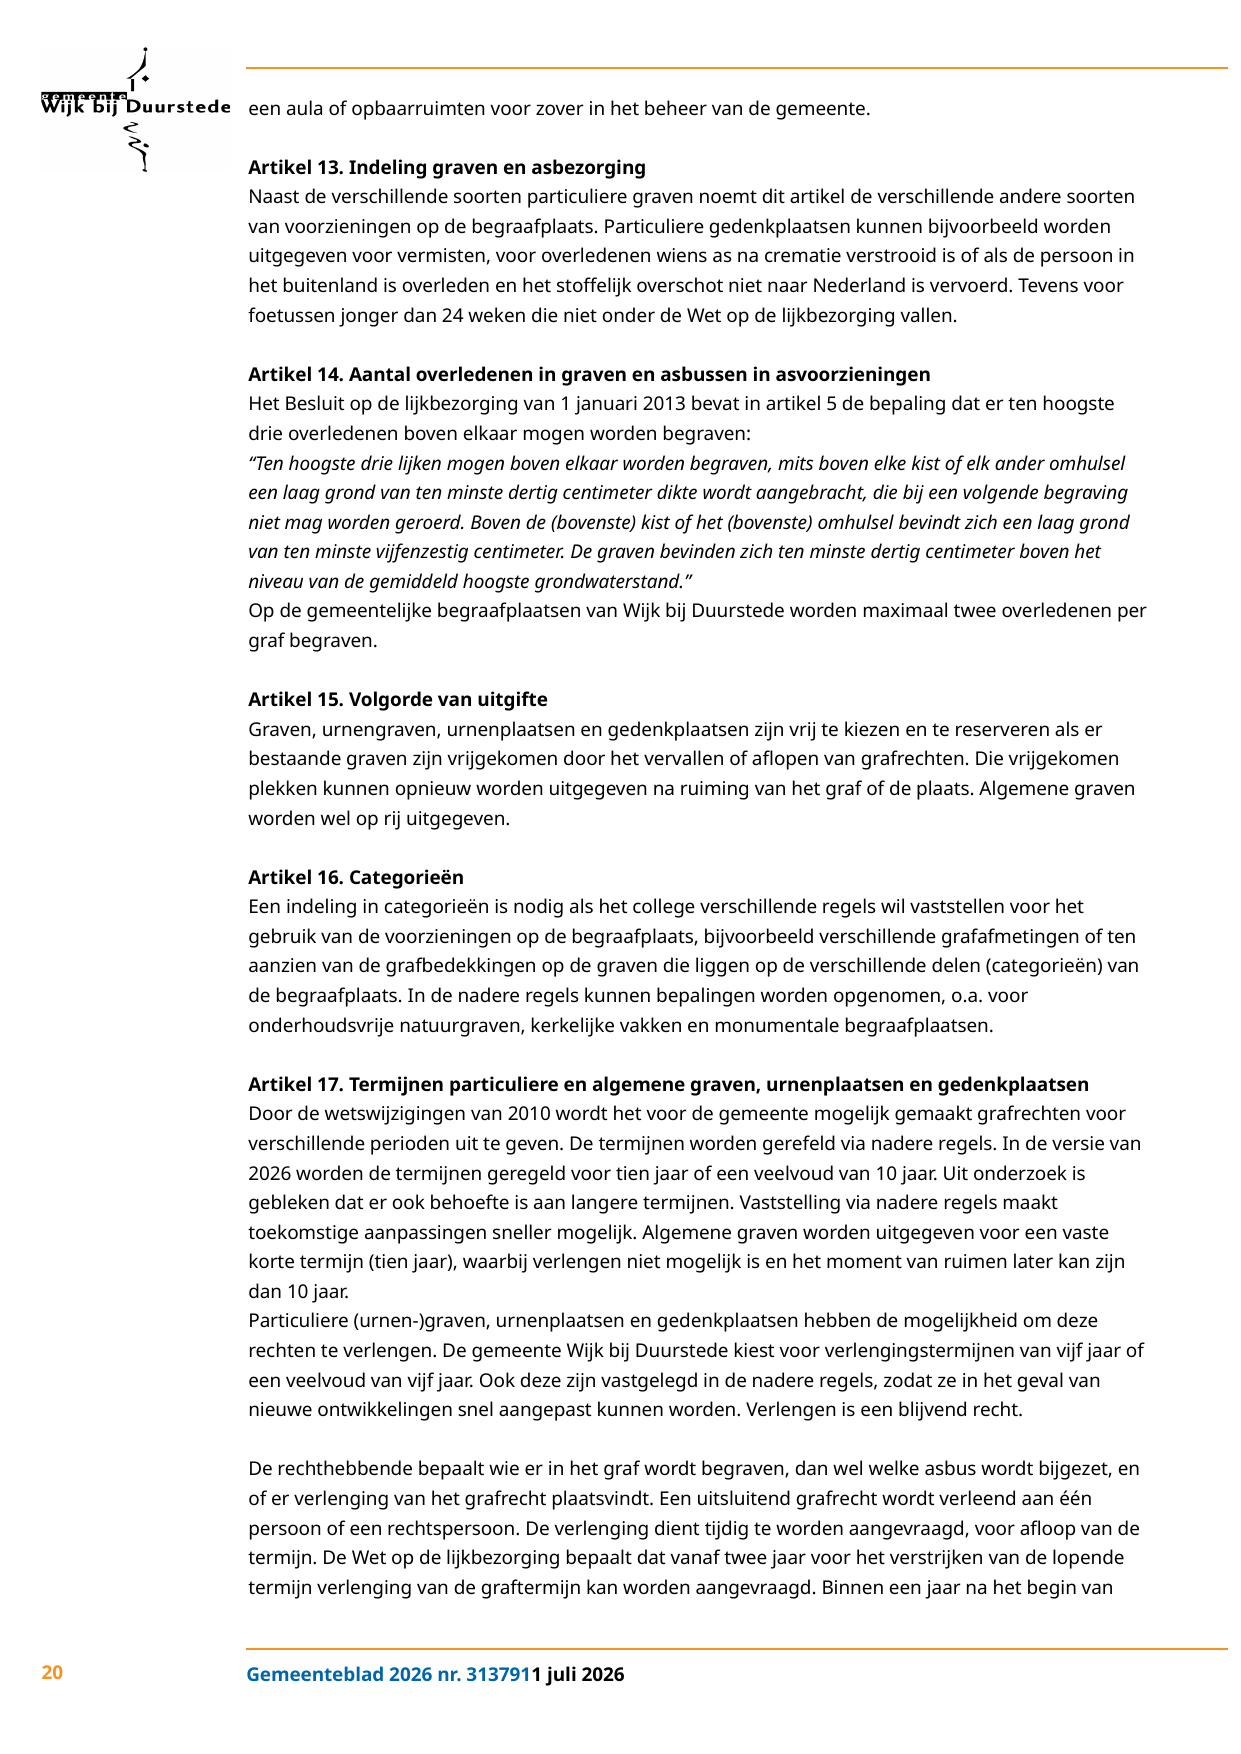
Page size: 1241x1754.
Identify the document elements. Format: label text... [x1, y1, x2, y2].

text Particuliere (urnen-)graven, urnenplaatsen en gedenkplaatsen hebben de mogelijkheid om deze rechten te verlengen. De gemeente Wijk bij Duurstede kiest voor verlengingstermijnen van vijf jaar of een veelvoud van vijf jaar. Ook deze zijn vastgelegd in de nadere regels, zodat ze in het geval van nieuwe ontwikkelingen snel aangepast kunnen worden. Verlengen is een blijvend recht. [248, 1308, 1152, 1422]
text Artikel 15. Volgorde van uitgifte [248, 686, 1152, 712]
text Graven, urnengraven, urnenplaatsen en gedenkplaatsen zijn vrij te kiezen en te reserveren als er bestaande graven zijn vrijgekomen door het vervallen of aflopen van grafrechten. Die vrijgekomen plekken kunnen opnieuw worden uitgegeven na ruiming van het graf of de plaats. Algemene graven worden wel op rij uitgegeven. [248, 716, 1152, 831]
text Artikel 14. Aantal overledenen in graven en asbussen in asvoorzieningen [248, 361, 1152, 387]
text Naast de verschillende soorten particuliere graven noemt dit artikel de verschillende andere soorten van voorzieningen op de begraafplaats. Particuliere gedenkplaatsen kunnen bijvoorbeeld worden uitgegeven voor vermisten, voor overledenen wiens as na crematie verstrooid is of als de persoon in het buitenland is overleden en het stoffelijk overschot niet naar Nederland is vervoerd. Tevens voor foetussen jonger dan 24 weken die niet onder de Wet op de lijkbezorging vallen. [248, 183, 1152, 328]
text Artikel 17. Termijnen particuliere en algemene graven, urnenplaatsen en gedenkplaatsen [248, 1071, 1152, 1097]
text “Ten hoogste drie lijken mogen boven elkaar worden begraven, mits boven elke kist of elk ander omhulsel een laag grond van ten minste dertig centimeter dikte wordt aangebracht, die bij een volgende begraving niet mag worden geroerd. Boven de (bovenste) kist of het (bovenste) omhulsel bevindt zich een laag grond van ten minste vijfenzestig centimeter. De graven bevinden zich ten minste dertig centimeter boven het niveau van de gemiddeld hoogste grondwaterstand.” [248, 450, 1152, 594]
text Artikel 13. Indeling graven en asbezorging [248, 154, 1152, 180]
text Het Besluit op de lijkbezorging van 1 januari 2013 bevat in artikel 5 de bepaling dat er ten hoogste drie overledenen boven elkaar mogen worden begraven: [248, 391, 1152, 446]
text Artikel 16. Categorieën [248, 864, 1152, 890]
text Door de wetswijzigingen van 2010 wordt het voor de gemeente mogelijk gemaakt grafrechten voor verschillende perioden uit te geven. De termijnen worden gerefeld via nadere regels. In de versie van 2026 worden de termijnen geregeld voor tien jaar of een veelvoud van 10 jaar. Uit onderzoek is gebleken dat er ook behoefte is aan langere termijnen. Vaststelling via nadere regels maakt toekomstige aanpassingen sneller mogelijk. Algemene graven worden uitgegeven voor een vaste korte termijn (tien jaar), waarbij verlengen niet mogelijk is en het moment van ruimen later kan zijn dan 10 jaar. [248, 1101, 1152, 1304]
text Op de gemeentelijke begraafplaatsen van Wijk bij Duurstede worden maximaal twee overledenen per graf begraven. [248, 598, 1152, 653]
text Een indeling in categorieën is nodig als het college verschillende regels wil vaststellen voor het gebruik van de voorzieningen op de begraafplaats, bijvoorbeeld verschillende grafafmetingen of ten aanzien van de grafbedekkingen op de graven die liggen op de verschillende delen (categorieën) van de begraafplaats. In de nadere regels kunnen bepalingen worden opgenomen, o.a. voor onderhoudsvrije natuurgraven, kerkelijke vakken en monumentale begraafplaatsen. [248, 893, 1152, 1038]
text De rechthebbende bepaalt wie er in het graf wordt begraven, dan wel welke asbus wordt bijgezet, en of er verlenging van het grafrecht plaatsvindt. Een uitsluitend grafrecht wordt verleend aan één persoon of een rechtspersoon. De verlenging dient tijdig te worden aangevraagd, voor afloop van de termijn. De Wet op de lijkbezorging bepaalt dat vanaf twee jaar voor het verstrijken van de lopende termijn verlenging van de graftermijn kan worden aangevraagd. Binnen een jaar na het begin van [248, 1456, 1152, 1600]
text een aula of opbaarruimten voor zover in het beheer van de gemeente. [248, 95, 1152, 121]
picture [41, 47, 231, 172]
